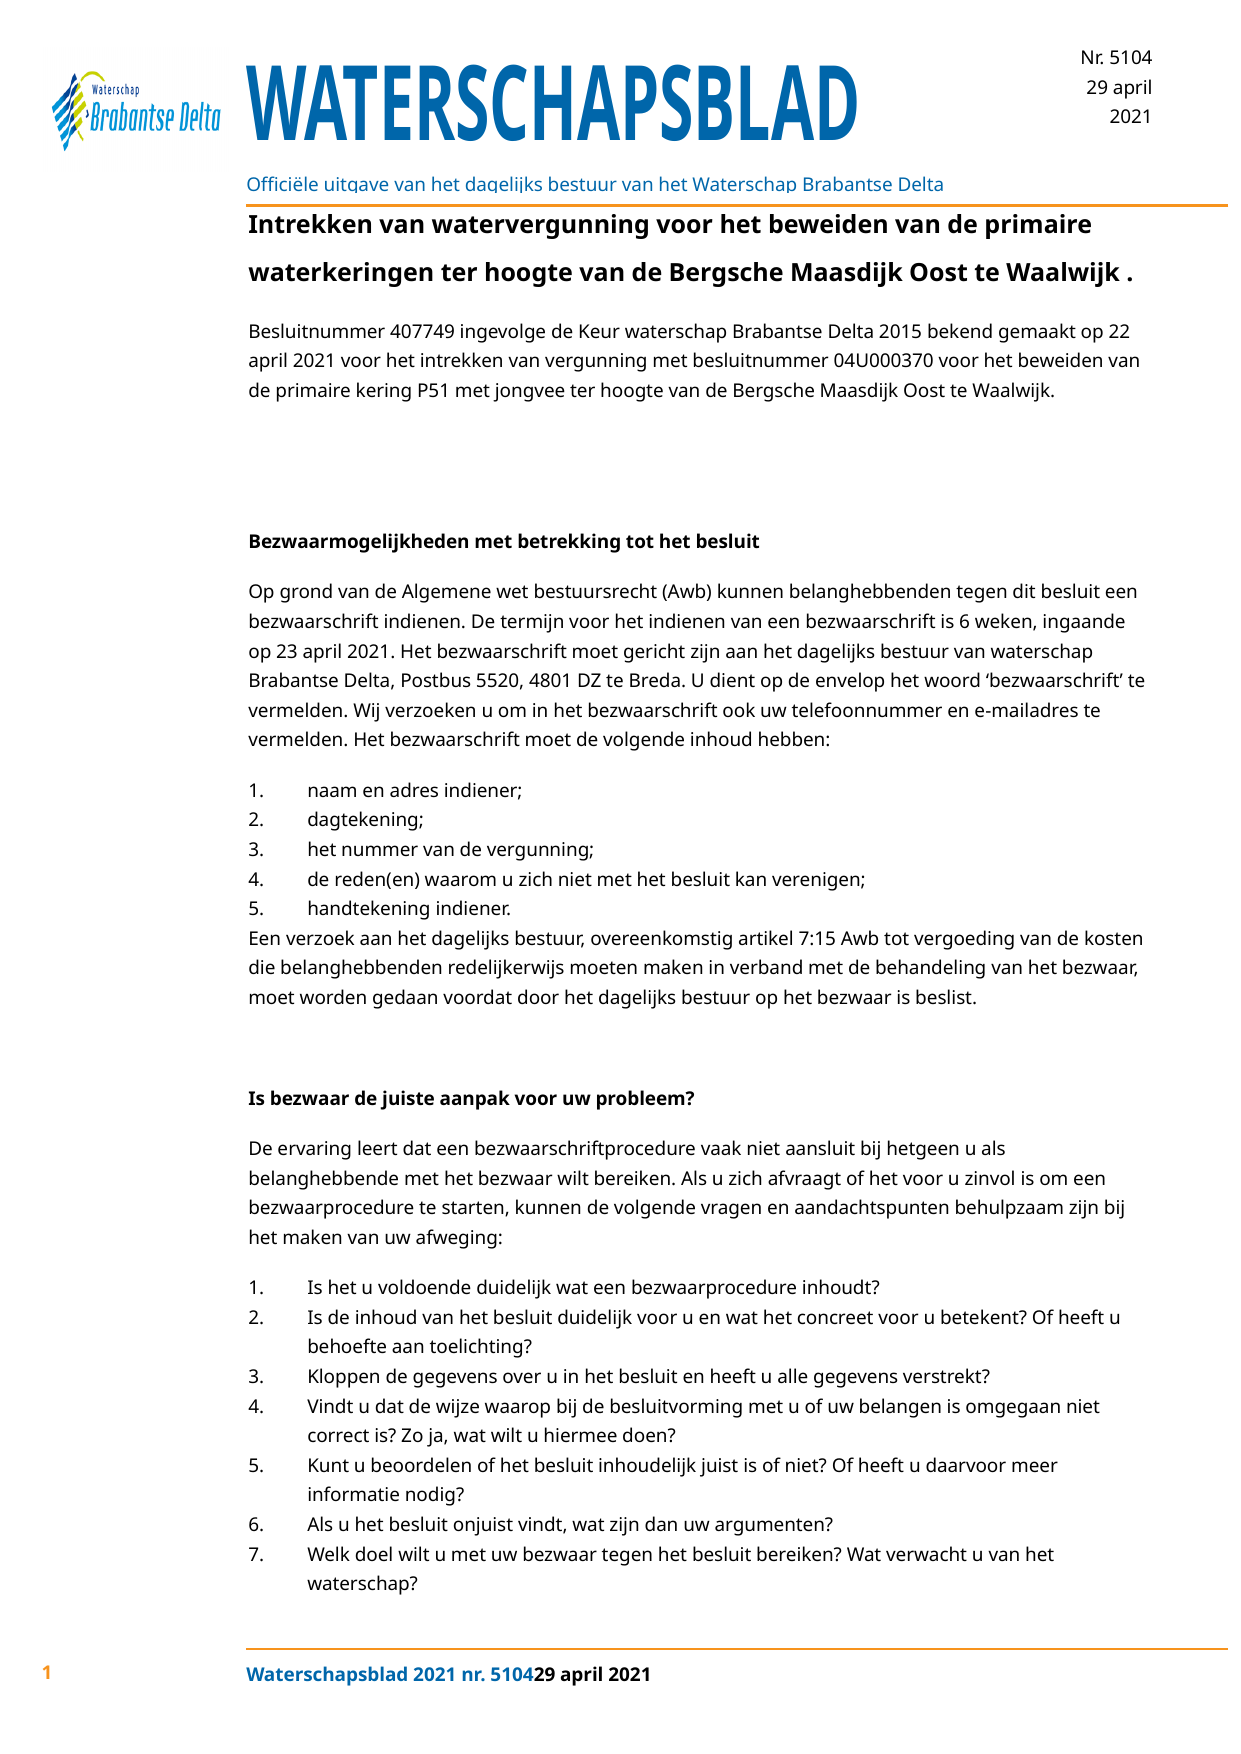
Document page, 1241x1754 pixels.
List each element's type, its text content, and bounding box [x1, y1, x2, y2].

list Is het u voldoende duidelijk wat een bezwaarprocedure inhoudt? [248, 1274, 1152, 1300]
text Een verzoek aan het dagelijks bestuur, overeenkomstig artikel 7:15 Awb tot vergoeding van de kosten die belanghebbenden redelijkerwijs moeten maken in verband met de behandeling van het bezwaar, moet worden gedaan voordat door het dagelijks bestuur op het bezwaar is beslist. [248, 925, 1152, 1010]
list Kloppen de gegevens over u in het besluit en heeft u alle gegevens verstrekt? [248, 1363, 1152, 1389]
picture [41, 47, 231, 172]
list dagtekening; [248, 807, 1152, 832]
list Vindt u dat de wijze waarop bij de besluitvorming met u of uw belangen is omgegaan niet correct is? Zo ja, wat wilt u hiermee doen? [248, 1393, 1152, 1448]
text Besluitnummer 407749 ingevolge de Keur waterschap Brabantse Delta 2015 bekend gemaakt op 22 april 2021 voor het intrekken van vergunning met besluitnummer 04U000370 voor het beweiden van de primaire kering P51 met jongvee ter hoogte van de Bergsche Maasdijk Oost te Waalwijk. [248, 318, 1152, 403]
list Kunt u beoordelen of het besluit inhoudelijk juist is of niet? Of heeft u daarvoor meer informatie nodig? [248, 1452, 1152, 1507]
list handtekening indiener. [248, 895, 1152, 921]
list het nummer van de vergunning; [248, 836, 1152, 862]
text Op grond van de Algemene wet bestuursrecht (Awb) kunnen belanghebbenden tegen dit besluit een bezwaarschrift indienen. De termijn voor het indienen van een bezwaarschrift is 6 weken, ingaande op 23 april 2021. Het bezwaarschrift moet gericht zijn aan het dagelijks bestuur van waterschap Brabantse Delta, Postbus 5520, 4801 DZ te Breda. U dient op de envelop het woord ‘bezwaarschrift’ te vermelden. Wij verzoeken u om in het bezwaarschrift ook uw telefoonnummer en e‑mailadres te vermelden. Het bezwaarschrift moet de volgende inhoud hebben: [248, 579, 1152, 752]
list naam en adres indiener; [248, 777, 1152, 803]
text Bezwaarmogelijkheden met betrekking tot het besluit [248, 528, 1152, 554]
list Is de inhoud van het besluit duidelijk voor u en wat het concreet voor u betekent? Of heeft u behoefte aan toelichting? [248, 1304, 1152, 1359]
list de reden(en) waarom u zich niet met het besluit kan verenigen; [248, 866, 1152, 892]
list Als u het besluit onjuist vindt, wat zijn dan uw argumenten? [248, 1511, 1152, 1537]
list Welk doel wilt u met uw bezwaar tegen het besluit bereiken? Wat verwacht u van het waterschap? [248, 1541, 1152, 1596]
text Intrekken van watervergunning voor het beweiden van de primaire waterkeringen ter hoogte van de Bergsche Maasdijk Oost te Waalwijk . [248, 207, 1152, 288]
text Is bezwaar de juiste aanpak voor uw probleem? [248, 1085, 1152, 1111]
text De ervaring leert dat een bezwaarschriftprocedure vaak niet aansluit bij hetgeen u als belanghebbende met het bezwaar wilt bereiken. Als u zich afvraagt of het voor u zinvol is om een bezwaarprocedure te starten, kunnen de volgende vragen en aandachtspunten behulpzaam zijn bij het maken van uw afweging: [248, 1135, 1152, 1250]
